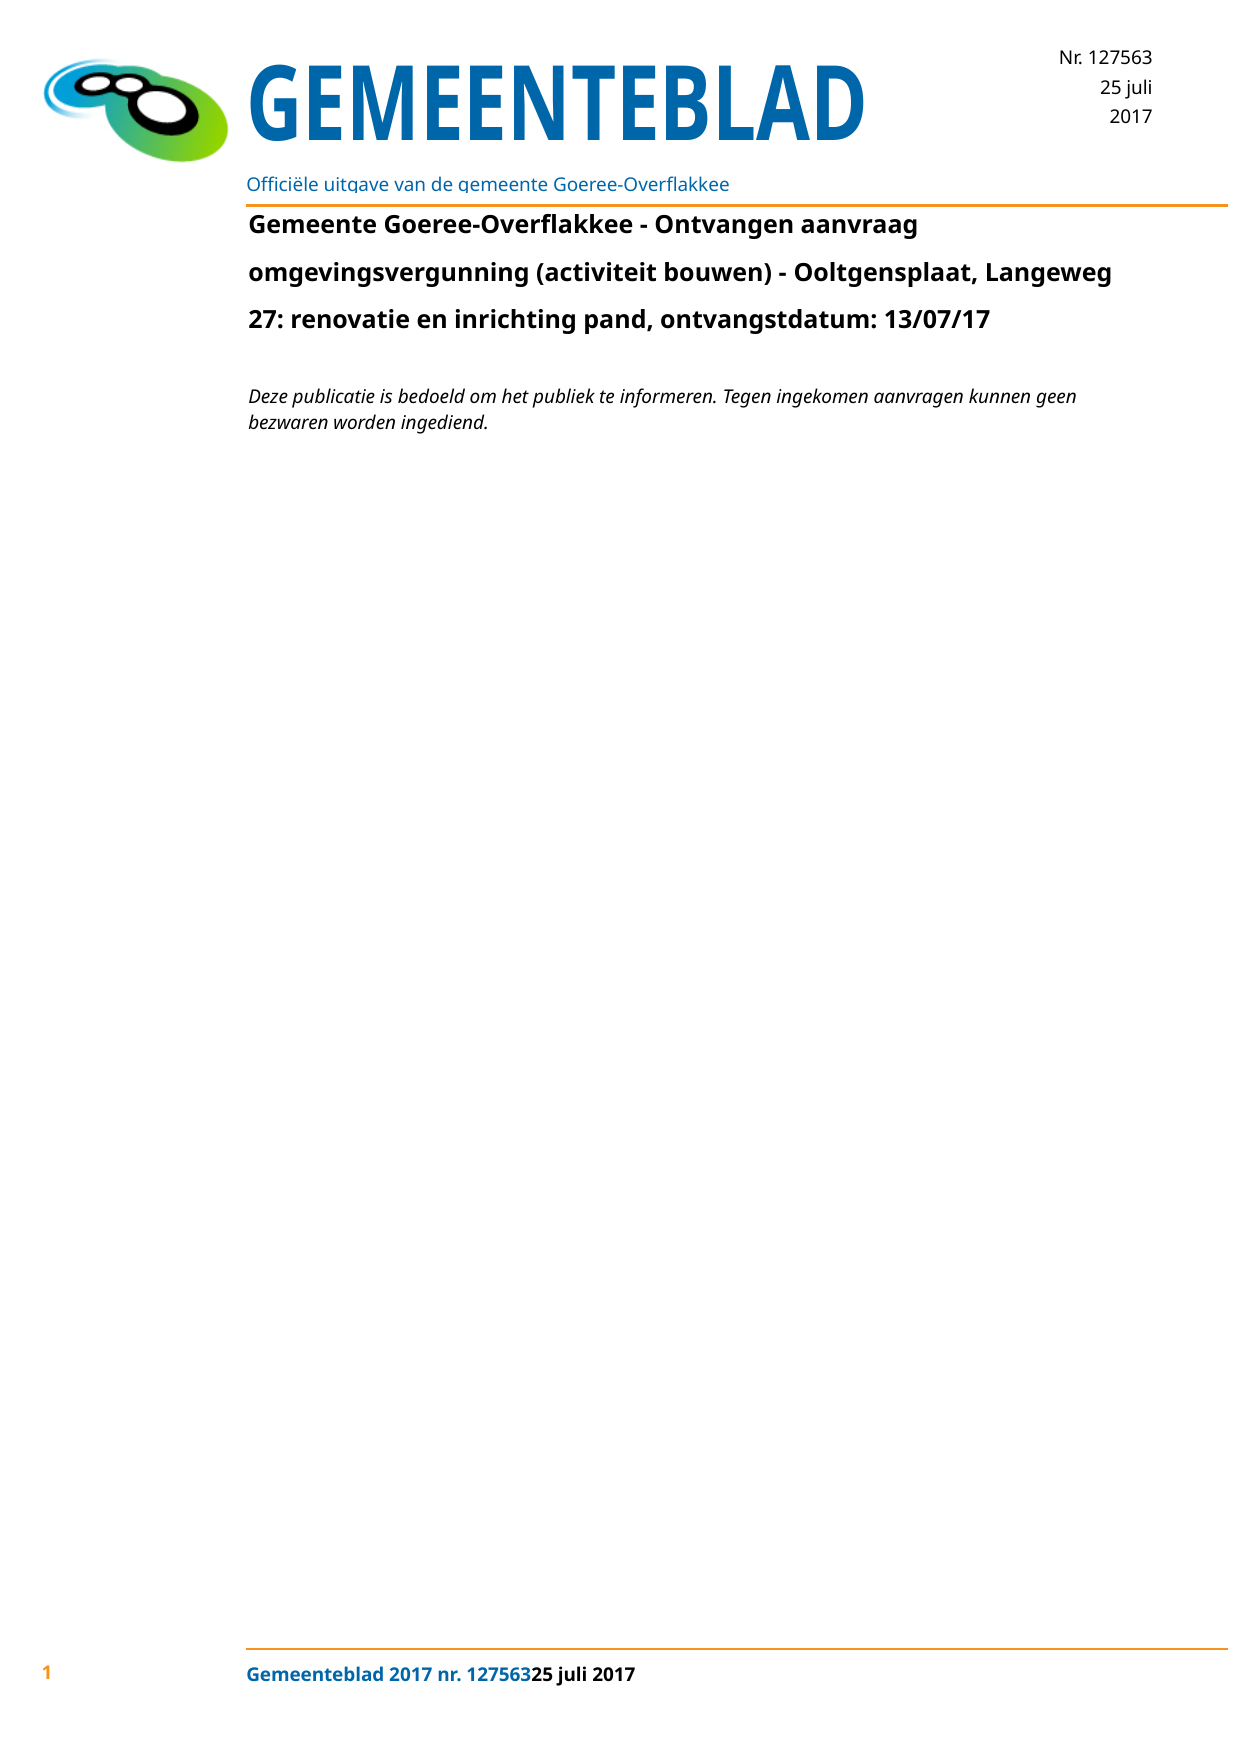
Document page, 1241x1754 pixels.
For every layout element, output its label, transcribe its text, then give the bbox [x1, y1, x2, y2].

picture [41, 47, 231, 172]
text Gemeente Goeree-Overflakkee - Ontvangen aanvraag omgevingsvergunning (activiteit bouwen) - Ooltgensplaat, Langeweg 27: renovatie en inrichting pand, ontvangstdatum: 13/07/17 [248, 207, 1152, 336]
text Deze publicatie is bedoeld om het publiek te informeren. Tegen ingekomen aanvragen kunnen geen bezwaren worden ingediend. [248, 384, 1152, 435]
